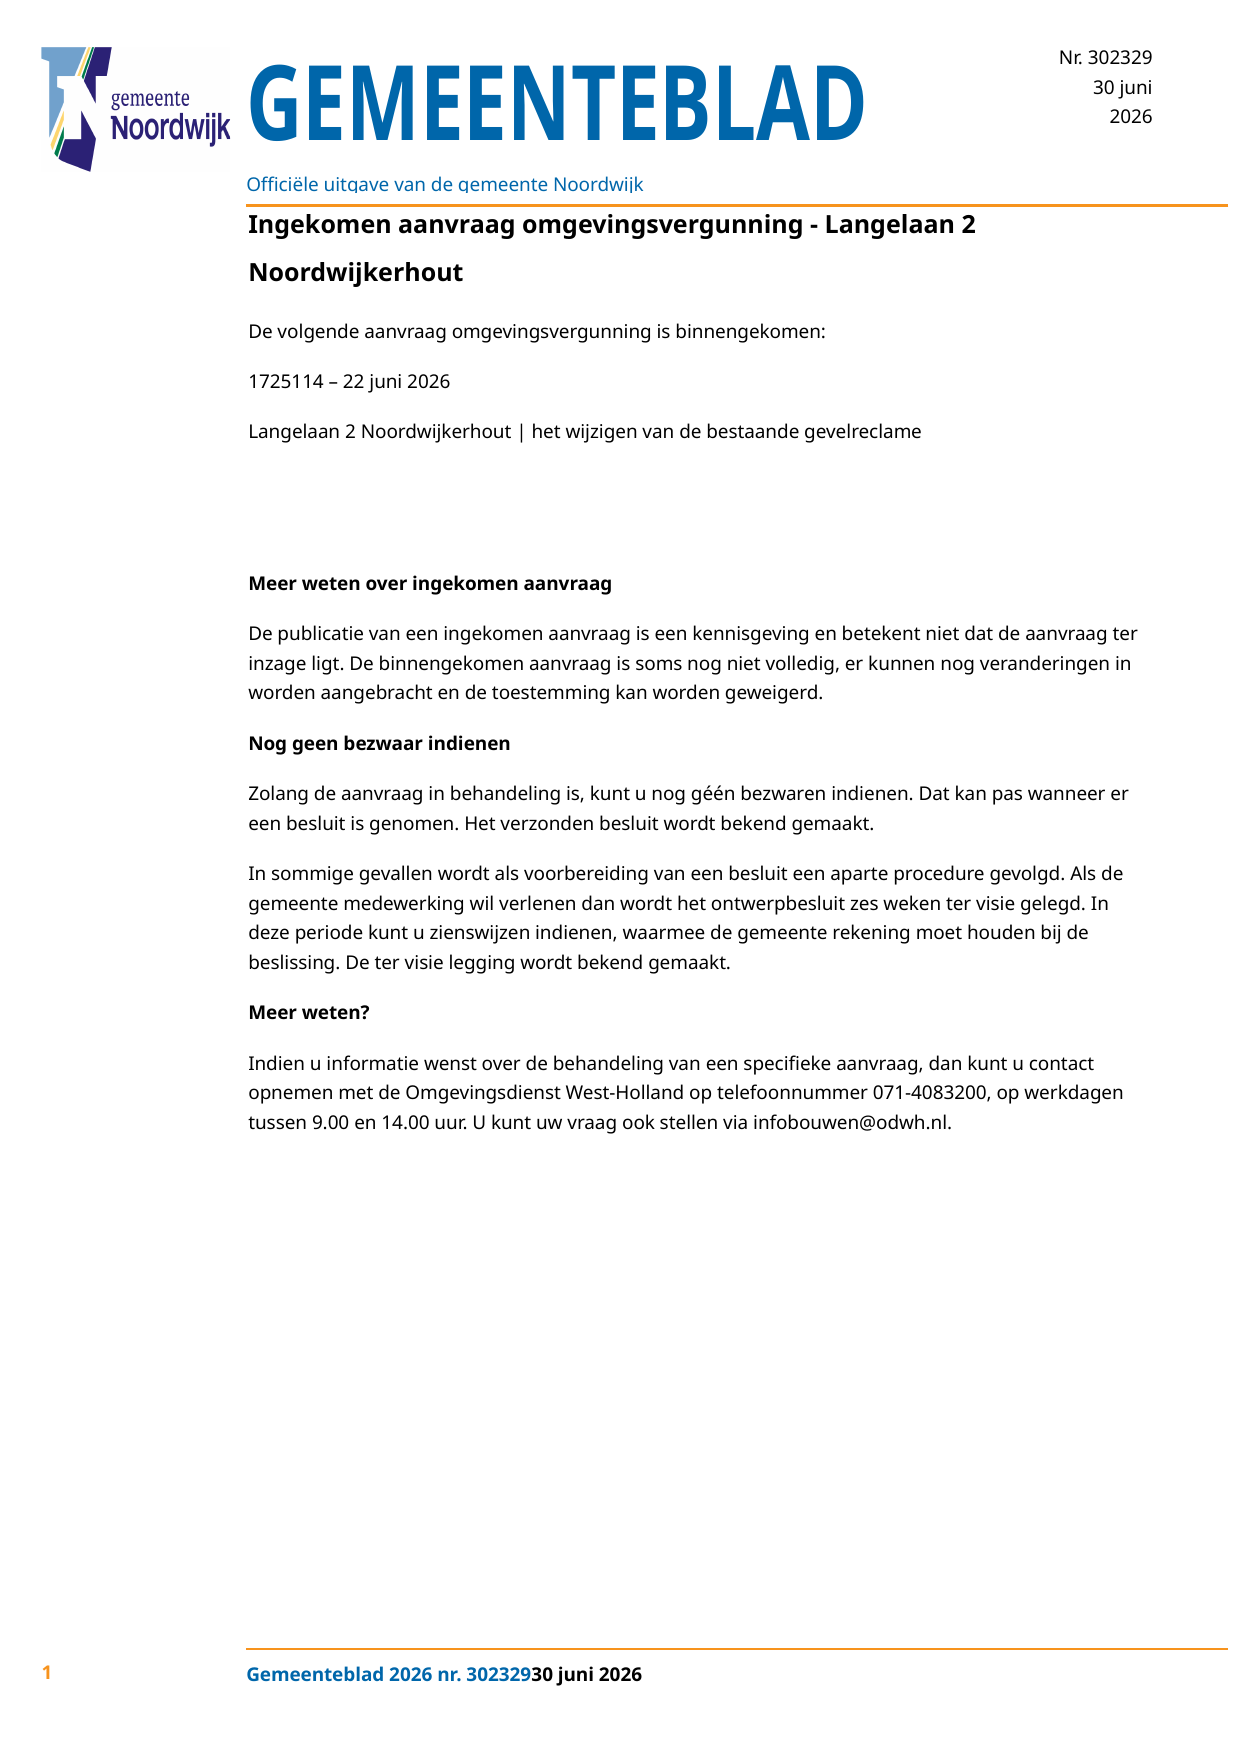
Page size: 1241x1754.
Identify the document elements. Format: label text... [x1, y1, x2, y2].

text 1725114 – 22 juni 2026 [248, 368, 1152, 394]
text Indien u informatie wenst over de behandeling van een specifieke aanvraag, dan kunt u contact opnemen met de Omgevingsdienst West-Holland op telefoonnummer 071-4083200, op werkdagen tussen 9.00 en 14.00 uur. U kunt uw vraag ook stellen via infobouwen@odwh.nl. [248, 1050, 1152, 1135]
picture [41, 47, 231, 172]
text Meer weten over ingekomen aanvraag [248, 570, 1152, 596]
text Ingekomen aanvraag omgevingsvergunning - Langelaan 2 Noordwijkerhout [248, 207, 1152, 288]
text De publicatie van een ingekomen aanvraag is een kennisgeving en betekent niet dat de aanvraag ter inzage ligt. De binnengekomen aanvraag is soms nog niet volledig, er kunnen nog veranderingen in worden aangebracht en de toestemming kan worden geweigerd. [248, 620, 1152, 705]
text Langelaan 2 Noordwijkerhout | het wijzigen van de bestaande gevelreclame [248, 419, 1152, 444]
text In sommige gevallen wordt als voorbereiding van een besluit een aparte procedure gevolgd. Als de gemeente medewerking wil verlenen dan wordt het ontwerpbesluit zes weken ter visie gelegd. In deze periode kunt u zienswijzen indienen, waarmee de gemeente rekening moet houden bij de beslissing. De ter visie legging wordt bekend gemaakt. [248, 860, 1152, 975]
text Nog geen bezwaar indienen [248, 730, 1152, 756]
text De volgende aanvraag omgevingsvergunning is binnengekomen: [248, 318, 1152, 344]
text Zolang de aanvraag in behandeling is, kunt u nog géén bezwaren indienen. Dat kan pas wanneer er een besluit is genomen. Het verzonden besluit wordt bekend gemaakt. [248, 780, 1152, 836]
text Meer weten? [248, 999, 1152, 1025]
